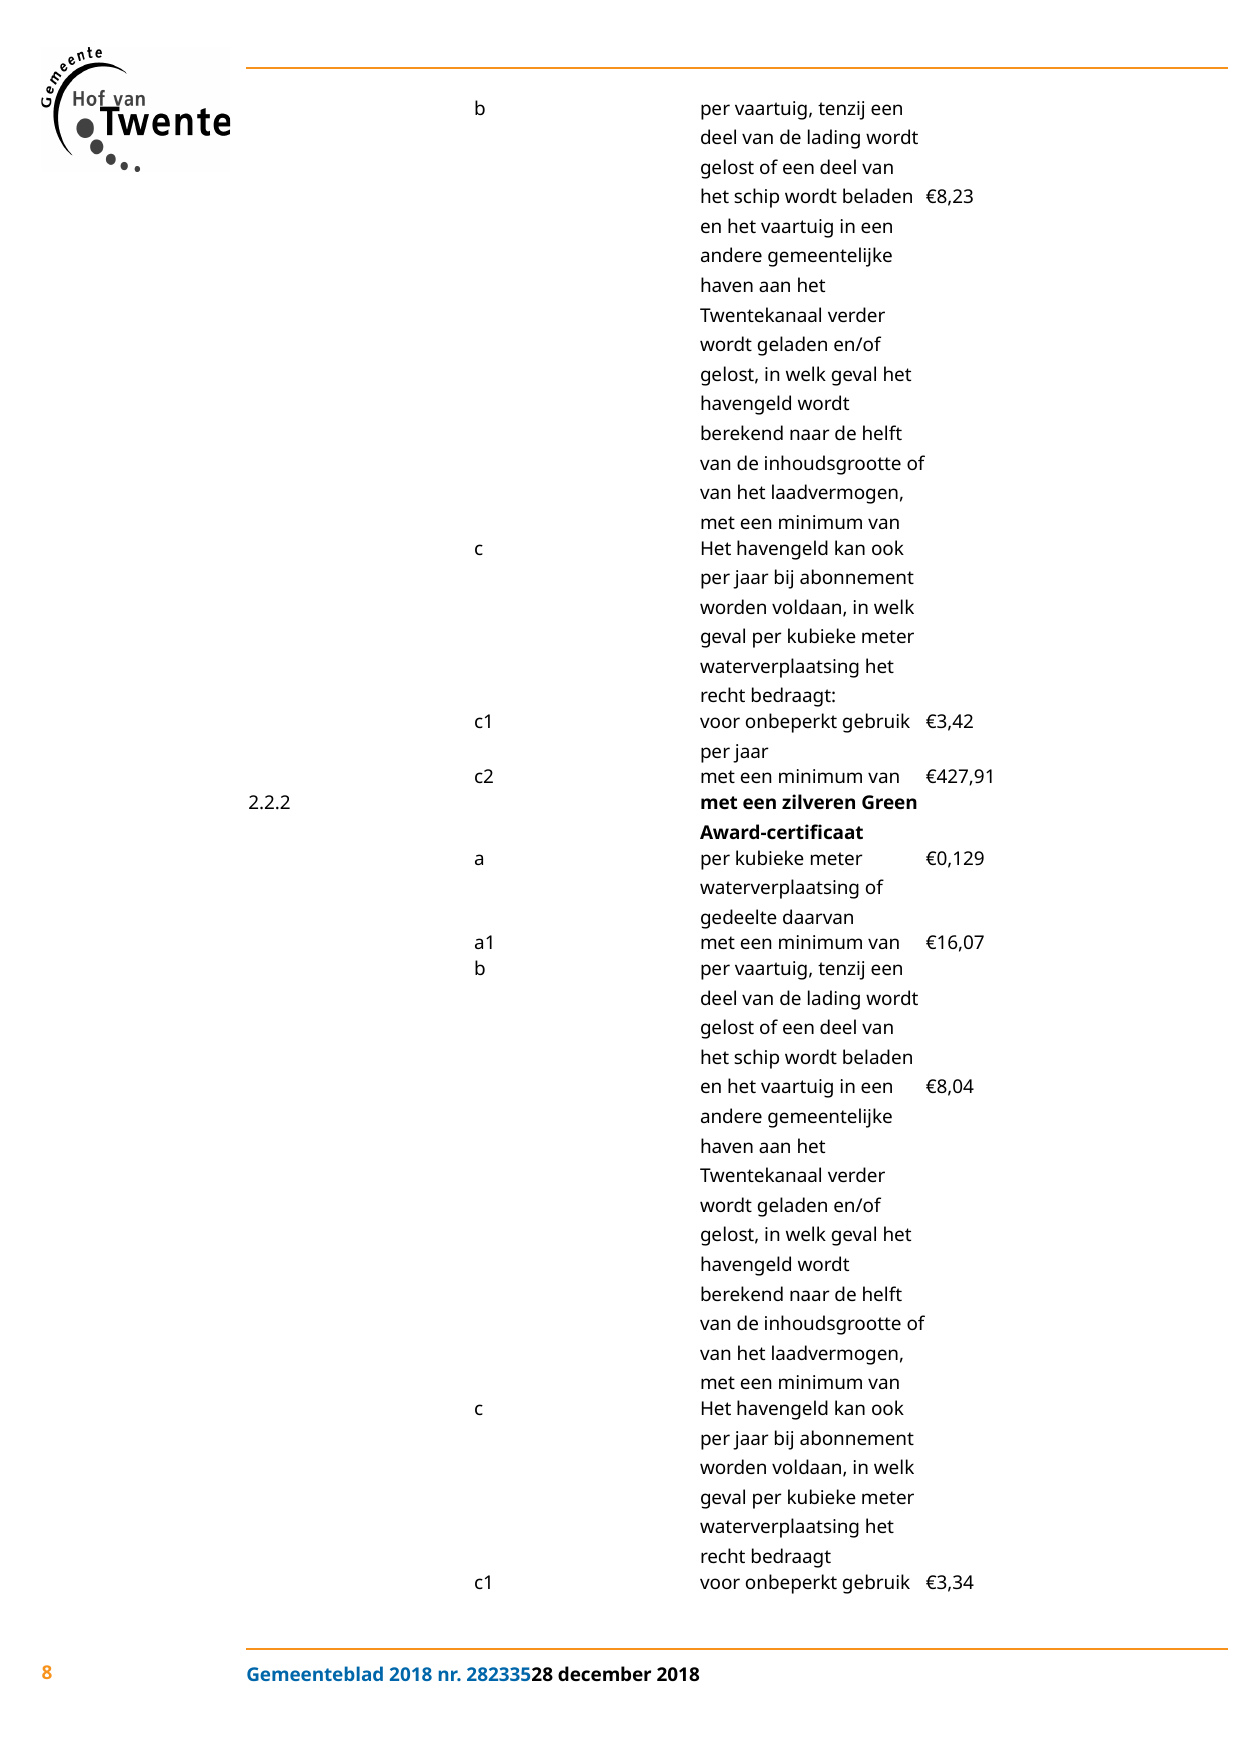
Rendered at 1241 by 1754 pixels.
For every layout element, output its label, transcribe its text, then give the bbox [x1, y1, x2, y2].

table_cell a [474, 845, 700, 929]
table_cell €3,42 [926, 708, 1152, 764]
table_cell c2 [474, 764, 700, 789]
table_cell €16,07 [926, 930, 1152, 955]
table_cell [248, 930, 474, 955]
table_cell per vaartuig, tenzij een deel van de lading wordt gelost of een deel van het schip wordt beladen en het vaartuig in een andere gemeentelijke haven aan het Twentekanaal verder wordt geladen en/of gelost, in welk geval het havengeld wordt berekend naar de helft van de inhoudsgrootte of van het laadvermogen, met een minimum van [700, 95, 926, 535]
table_cell [248, 708, 474, 764]
table_cell €8,23 [926, 95, 1152, 535]
table_cell per kubieke meter waterverplaatsing of gedeelte daarvan [700, 845, 926, 929]
picture [41, 47, 231, 172]
table_cell [248, 535, 474, 708]
table_cell b [474, 955, 700, 1395]
table_cell €3,34 [926, 1569, 1152, 1594]
table_cell [248, 1395, 474, 1569]
table_cell voor onbeperkt gebruik [700, 1569, 926, 1594]
table_cell met een minimum van [700, 764, 926, 789]
table_cell c1 [474, 708, 700, 764]
table_cell [248, 845, 474, 929]
table_cell [248, 95, 474, 535]
table_cell met een zilveren Green Award-certificaat [700, 789, 926, 845]
table_cell €8,04 [926, 955, 1152, 1395]
table_cell [248, 764, 474, 789]
table_cell [926, 535, 1152, 708]
table_cell Het havengeld kan ook per jaar bij abonnement worden voldaan, in welk geval per kubieke meter waterverplaatsing het recht bedraagt [700, 1395, 926, 1569]
table_cell €0,129 [926, 845, 1152, 929]
table_cell [248, 1569, 474, 1594]
table_cell b [474, 95, 700, 535]
table_cell [926, 1395, 1152, 1569]
table_cell c [474, 1395, 700, 1569]
table_cell per vaartuig, tenzij een deel van de lading wordt gelost of een deel van het schip wordt beladen en het vaartuig in een andere gemeentelijke haven aan het Twentekanaal verder wordt geladen en/of gelost, in welk geval het havengeld wordt berekend naar de helft van de inhoudsgrootte of van het laadvermogen, met een minimum van [700, 955, 926, 1395]
table_cell Het havengeld kan ook per jaar bij abonnement worden voldaan, in welk geval per kubieke meter waterverplaatsing het recht bedraagt: [700, 535, 926, 708]
table_cell [248, 955, 474, 1395]
table_cell met een minimum van [700, 930, 926, 955]
table_cell c1 [474, 1569, 700, 1594]
table_cell [926, 789, 1152, 845]
table_cell a1 [474, 930, 700, 955]
table_cell voor onbeperkt gebruik per jaar [700, 708, 926, 764]
table_cell 2.2.2 [248, 789, 474, 845]
table_cell €427,91 [926, 764, 1152, 789]
table_cell [474, 789, 700, 845]
table_cell c [474, 535, 700, 708]
